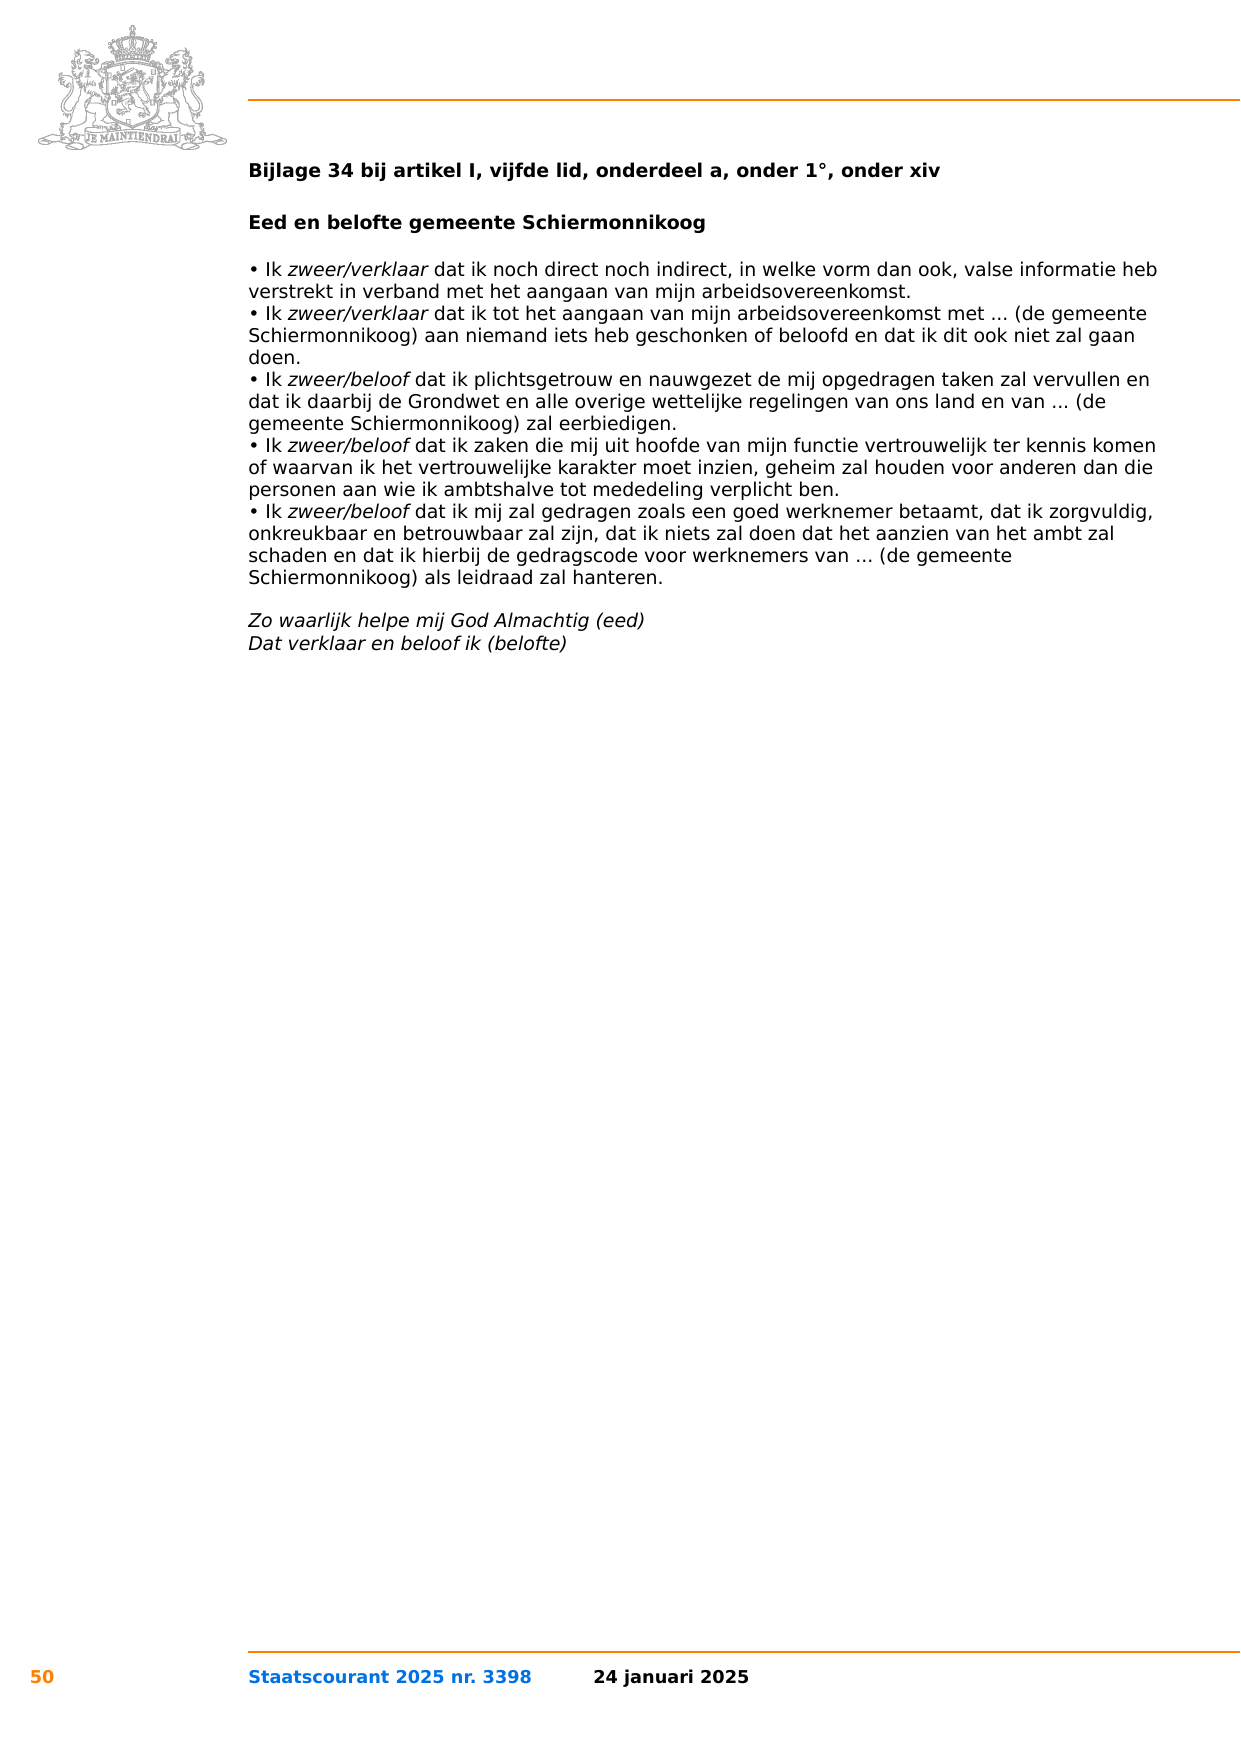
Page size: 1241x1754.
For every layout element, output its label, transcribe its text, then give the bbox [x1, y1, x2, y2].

subtitle Eed en belofte gemeente Schiermonnikoog [248, 212, 1163, 234]
picture [38, 25, 227, 150]
text • Ik zweer/beloof dat ik plichtsgetrouw en nauwgezet de mij opgedragen taken zal vervullen en dat ik daarbij de Grondwet en alle overige wettelijke regelingen van ons land en van ... (de gemeente Schiermonnikoog) zal eerbiedigen. [248, 369, 1163, 435]
text Zo waarlijk helpe mij God Almachtig (eed) [248, 610, 1163, 632]
text • Ik zweer/beloof dat ik zaken die mij uit hoofde van mijn functie vertrouwelijk ter kennis komen of waarvan ik het vertrouwelijke karakter moet inzien, geheim zal houden voor anderen dan die personen aan wie ik ambtshalve tot mededeling verplicht ben. [248, 435, 1163, 501]
text • Ik zweer/beloof dat ik mij zal gedragen zoals een goed werknemer betaamt, dat ik zorgvuldig, onkreukbaar en betrouwbaar zal zijn, dat ik niets zal doen dat het aanzien van het ambt zal schaden en dat ik hierbij de gedragscode voor werknemers van ... (de gemeente Schiermonnikoog) als leidraad zal hanteren. [248, 501, 1163, 588]
text Dat verklaar en beloof ik (belofte) [248, 632, 1163, 654]
subtitle Bijlage 34 bij artikel I, vijfde lid, onderdeel a, onder 1°, onder xiv [248, 160, 1163, 182]
text • Ik zweer/verklaar dat ik tot het aangaan van mijn arbeidsovereenkomst met ... (de gemeente Schiermonnikoog) aan niemand iets heb geschonken of beloofd en dat ik dit ook niet zal gaan doen. [248, 303, 1163, 369]
text • Ik zweer/verklaar dat ik noch direct noch indirect, in welke vorm dan ook, valse informatie heb verstrekt in verband met het aangaan van mijn arbeidsovereenkomst. [248, 259, 1163, 303]
